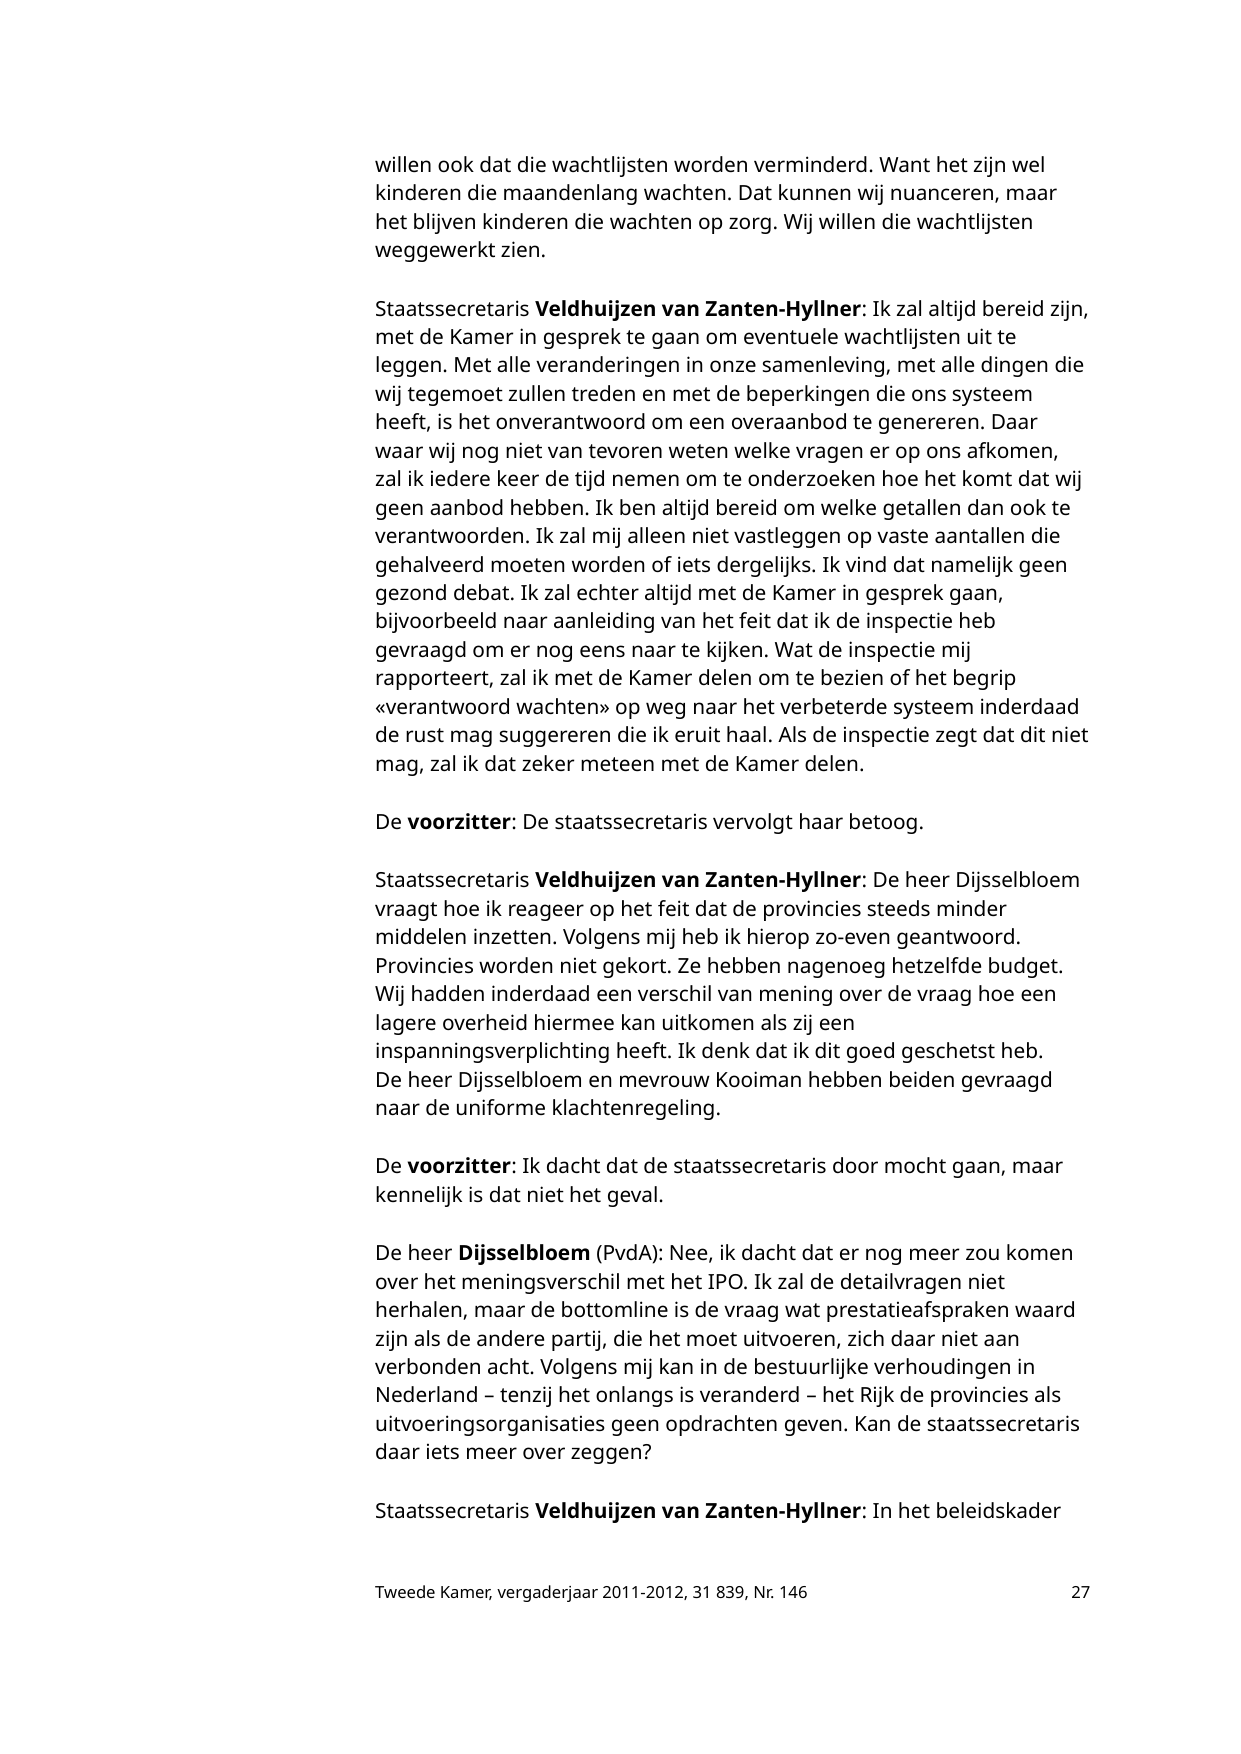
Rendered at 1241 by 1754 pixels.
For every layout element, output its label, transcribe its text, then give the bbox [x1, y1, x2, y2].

text willen ook dat die wachtlijsten worden verminderd. Want het zijn wel kinderen die maandenlang wachten. Dat kunnen wij nuanceren, maar het blijven kinderen die wachten op zorg. Wij willen die wachtlijsten weggewerkt zien. [375, 150, 1090, 264]
text De voorzitter: De staatssecretaris vervolgt haar betoog. [375, 807, 1090, 836]
text Staatssecretaris Veldhuijzen van Zanten-Hyllner: De heer Dijsselbloem vraagt hoe ik reageer op het feit dat de provincies steeds minder middelen inzetten. Volgens mij heb ik hierop zo-even geantwoord. Provincies worden niet gekort. Ze hebben nagenoeg hetzelfde budget. Wij hadden inderdaad een verschil van mening over de vraag hoe een lagere overheid hiermee kan uitkomen als zij een inspanningsverplichting heeft. Ik denk dat ik dit goed geschetst heb. [375, 866, 1090, 1065]
text Staatssecretaris Veldhuijzen van Zanten-Hyllner: In het beleidskader [375, 1496, 1090, 1524]
text De heer Dijsselbloem en mevrouw Kooiman hebben beiden gevraagd naar de uniforme klachtenregeling. [375, 1065, 1090, 1122]
text De voorzitter: Ik dacht dat de staatssecretaris door mocht gaan, maar kennelijk is dat niet het geval. [375, 1152, 1090, 1208]
text De heer Dijsselbloem (PvdA): Nee, ik dacht dat er nog meer zou komen over het meningsverschil met het IPO. Ik zal de detailvragen niet herhalen, maar de bottomline is de vraag wat prestatieafspraken waard zijn als de andere partij, die het moet uitvoeren, zich daar niet aan verbonden acht. Volgens mij kan in de bestuurlijke verhoudingen in Nederland – tenzij het onlangs is veranderd – het Rijk de provincies als uitvoeringsorganisaties geen opdrachten geven. Kan de staatssecretaris daar iets meer over zeggen? [375, 1238, 1090, 1466]
text Staatssecretaris Veldhuijzen van Zanten-Hyllner: Ik zal altijd bereid zijn, met de Kamer in gesprek te gaan om eventuele wachtlijsten uit te leggen. Met alle veranderingen in onze samenleving, met alle dingen die wij tegemoet zullen treden en met de beperkingen die ons systeem heeft, is het onverantwoord om een overaanbod te genereren. Daar waar wij nog niet van tevoren weten welke vragen er op ons afkomen, zal ik iedere keer de tijd nemen om te onderzoeken hoe het komt dat wij geen aanbod hebben. Ik ben altijd bereid om welke getallen dan ook te verantwoorden. Ik zal mij alleen niet vastleggen op vaste aantallen die gehalveerd moeten worden of iets dergelijks. Ik vind dat namelijk geen gezond debat. Ik zal echter altijd met de Kamer in gesprek gaan, bijvoorbeeld naar aanleiding van het feit dat ik de inspectie heb gevraagd om er nog eens naar te kijken. Wat de inspectie mij rapporteert, zal ik met de Kamer delen om te bezien of het begrip «verantwoord wachten» op weg naar het verbeterde systeem inderdaad de rust mag suggereren die ik eruit haal. Als de inspectie zegt dat dit niet mag, zal ik dat zeker meteen met de Kamer delen. [375, 294, 1090, 777]
